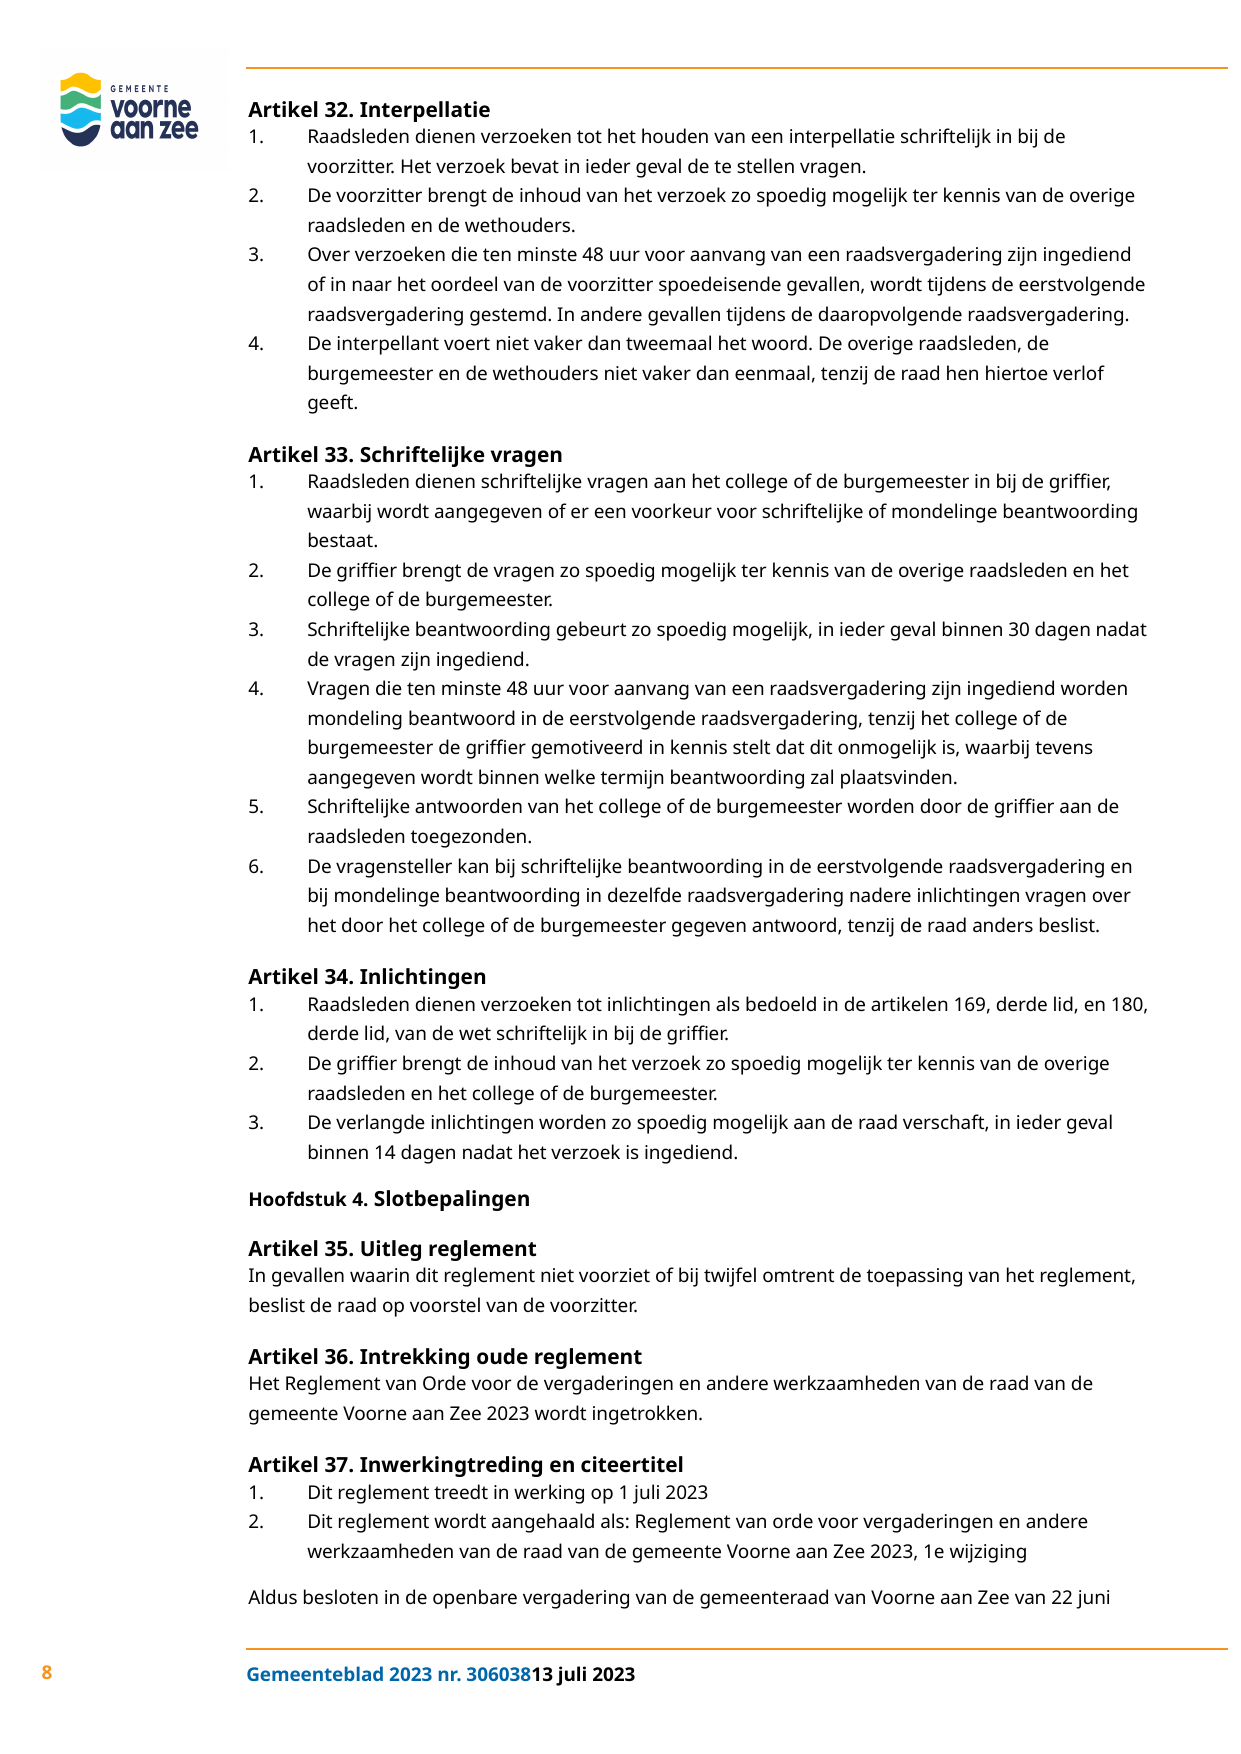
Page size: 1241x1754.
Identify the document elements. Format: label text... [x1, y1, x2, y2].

text Artikel 37. Inwerkingtreding en citeertitel [248, 1451, 1152, 1479]
text Artikel 35. Uitleg reglement [248, 1234, 1152, 1262]
list Schriftelijke antwoorden van het college of de burgemeester worden door de griffier aan de raadsleden toegezonden. [248, 794, 1152, 849]
text Artikel 36. Intrekking oude reglement [248, 1342, 1152, 1371]
list Dit reglement wordt aangehaald als: Reglement van orde voor vergaderingen en andere werkzaamheden van de raad van de gemeente Voorne aan Zee 2023, 1e wijziging [248, 1509, 1152, 1564]
list Dit reglement treedt in werking op 1 juli 2023 [248, 1479, 1152, 1505]
list Raadsleden dienen verzoeken tot inlichtingen als bedoeld in de artikelen 169, derde lid, en 180, derde lid, van de wet schriftelijk in bij de griffier. [248, 991, 1152, 1046]
list Vragen die ten minste 48 uur voor aanvang van een raadsvergadering zijn ingediend worden mondeling beantwoord in de eerstvolgende raadsvergadering, tenzij het college of de burgemeester de griffier gemotiveerd in kennis stelt dat dit onmogelijk is, waarbij tevens aangegeven wordt binnen welke termijn beantwoording zal plaatsvinden. [248, 675, 1152, 790]
text In gevallen waarin dit reglement niet voorziet of bij twijfel omtrent de toepassing van het reglement, beslist de raad op voorstel van de voorzitter. [248, 1262, 1152, 1317]
list De interpellant voert niet vaker dan tweemaal het woord. De overige raadsleden, de burgemeester en de wethouders niet vaker dan eenmaal, tenzij de raad hen hiertoe verlof geeft. [248, 330, 1152, 415]
list De vragensteller kan bij schriftelijke beantwoording in de eerstvolgende raadsvergadering en bij mondelinge beantwoording in dezelfde raadsvergadering nadere inlichtingen vragen over het door het college of de burgemeester gegeven antwoord, tenzij de raad anders beslist. [248, 853, 1152, 938]
picture [41, 47, 231, 172]
text Artikel 32. Interpellatie [248, 95, 1152, 123]
text Artikel 33. Schriftelijke vragen [248, 440, 1152, 468]
list Over verzoeken die ten minste 48 uur voor aanvang van een raadsvergadering zijn ingediend of in naar het oordeel van de voorzitter spoedeisende gevallen, wordt tijdens de eerstvolgende raadsvergadering gestemd. In andere gevallen tijdens de daaropvolgende raadsvergadering. [248, 242, 1152, 326]
text Hoofdstuk 4. Slotbepalingen [248, 1184, 1152, 1213]
list De verlangde inlichtingen worden zo spoedig mogelijk aan de raad verschaft, in ieder geval binnen 14 dagen nadat het verzoek is ingediend. [248, 1109, 1152, 1164]
list De griffier brengt de vragen zo spoedig mogelijk ter kennis van de overige raadsleden en het college of de burgemeester. [248, 557, 1152, 612]
list Raadsleden dienen schriftelijke vragen aan het college of de burgemeester in bij de griffier, waarbij wordt aangegeven of er een voorkeur voor schriftelijke of mondelinge beantwoording bestaat. [248, 468, 1152, 553]
text Artikel 34. Inlichtingen [248, 962, 1152, 991]
list De voorzitter brengt de inhoud van het verzoek zo spoedig mogelijk ter kennis van de overige raadsleden en de wethouders. [248, 182, 1152, 238]
list Schriftelijke beantwoording gebeurt zo spoedig mogelijk, in ieder geval binnen 30 dagen nadat de vragen zijn ingediend. [248, 616, 1152, 672]
text Het Reglement van Orde voor de vergaderingen en andere werkzaamheden van de raad van de gemeente Voorne aan Zee 2023 wordt ingetrokken. [248, 1371, 1152, 1426]
text Aldus besloten in de openbare vergadering van de gemeenteraad van Voorne aan Zee van 22 juni [248, 1584, 1152, 1609]
list De griffier brengt de inhoud van het verzoek zo spoedig mogelijk ter kennis van de overige raadsleden en het college of de burgemeester. [248, 1050, 1152, 1105]
list Raadsleden dienen verzoeken tot het houden van een interpellatie schriftelijk in bij de voorzitter. Het verzoek bevat in ieder geval de te stellen vragen. [248, 123, 1152, 178]
